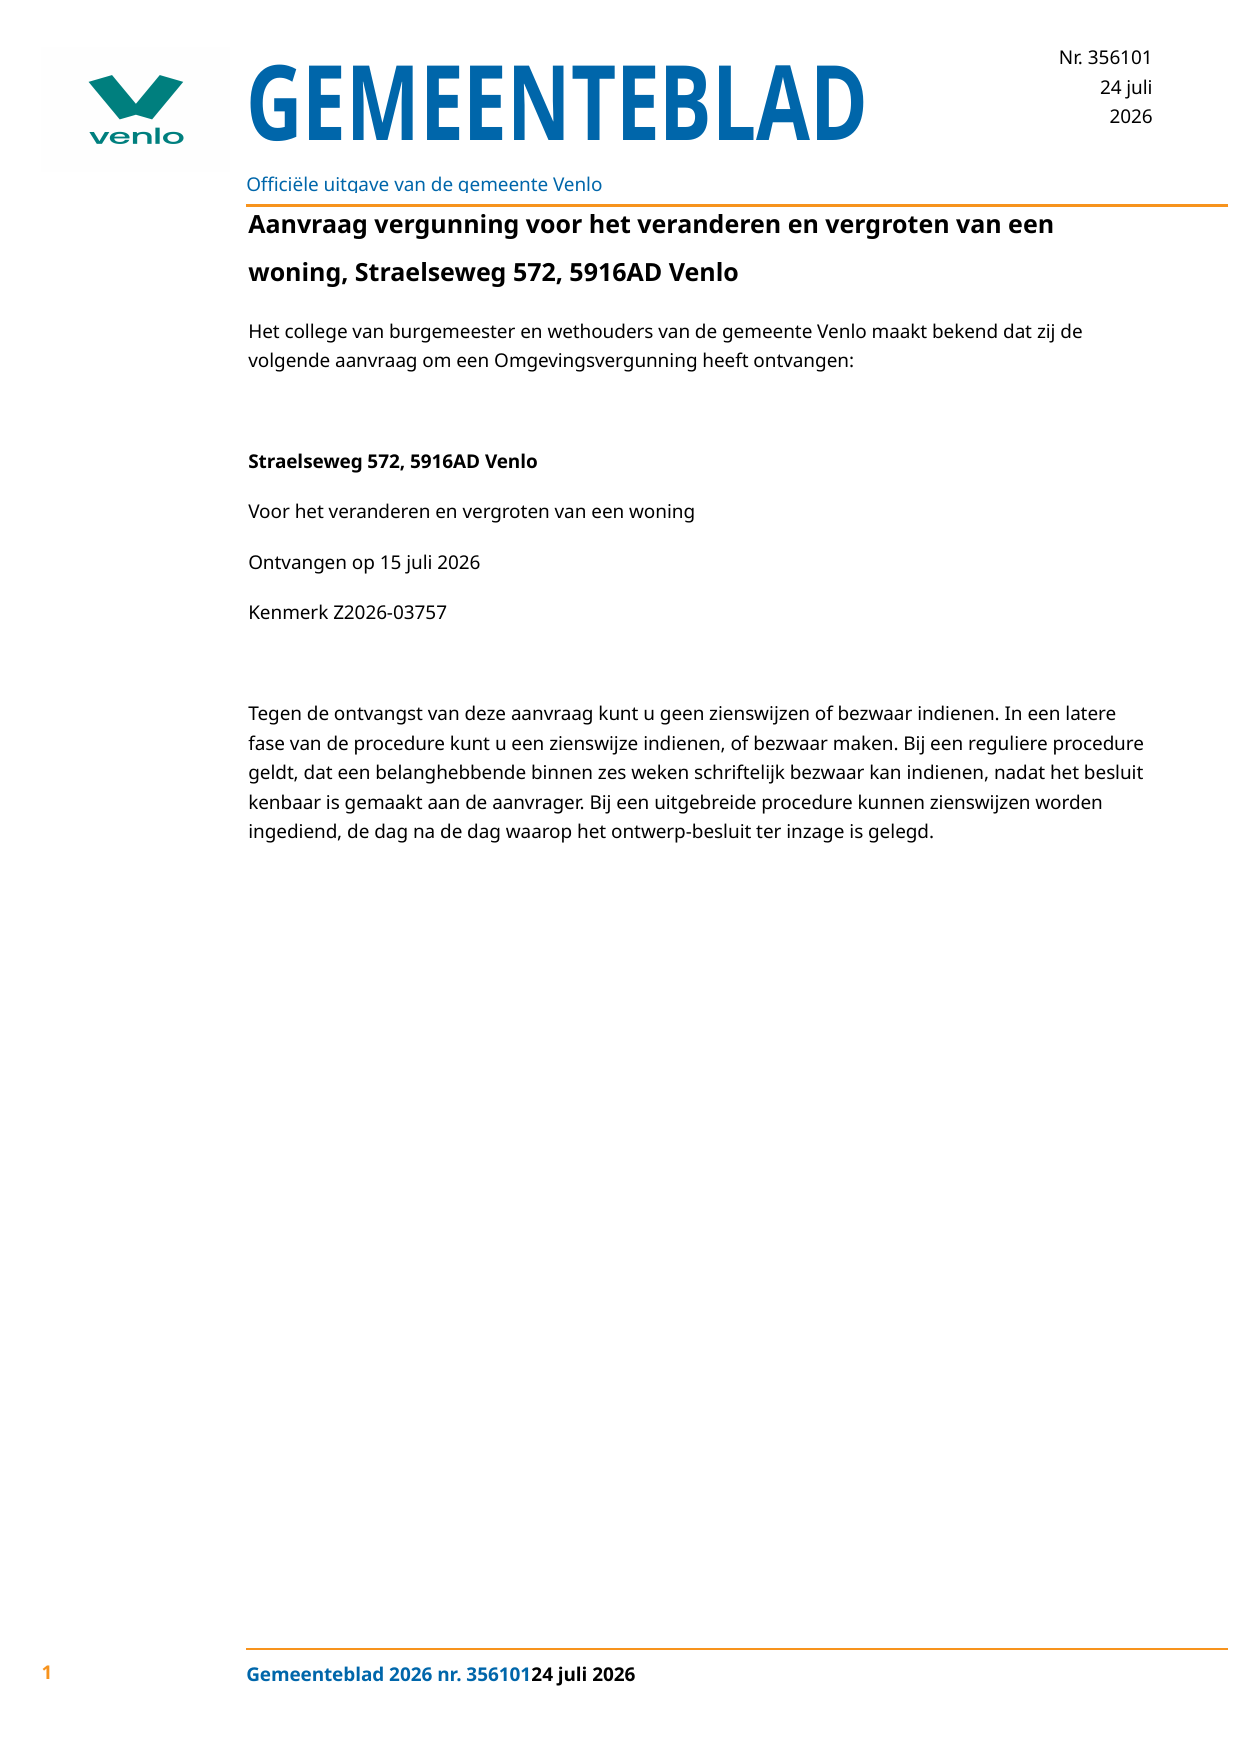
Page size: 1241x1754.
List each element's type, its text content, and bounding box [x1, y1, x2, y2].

picture [41, 47, 231, 172]
text Aanvraag vergunning voor het veranderen en vergroten van een woning, Straelseweg 572, 5916AD Venlo [248, 207, 1152, 288]
text Kenmerk Z2026-03757 [248, 599, 1152, 625]
text Het college van burgemeester en wethouders van de gemeente Venlo maakt bekend dat zij de volgende aanvraag om een Omgevingsvergunning heeft ontvangen: [248, 318, 1152, 373]
text Ontvangen op 15 juli 2026 [248, 549, 1152, 575]
text Straelseweg 572, 5916AD Venlo [248, 448, 1152, 474]
text Voor het veranderen en vergroten van een woning [248, 499, 1152, 524]
text Tegen de ontvangst van deze aanvraag kunt u geen zienswijzen of bezwaar indienen. In een latere fase van de procedure kunt u een zienswijze indienen, of bezwaar maken. Bij een reguliere procedure geldt, dat een belanghebbende binnen zes weken schriftelijk bezwaar kan indienen, nadat het besluit kenbaar is gemaakt aan de aanvrager. Bij een uitgebreide procedure kunnen zienswijzen worden ingediend, de dag na de dag waarop het ontwerp-besluit ter inzage is gelegd. [248, 700, 1152, 844]
